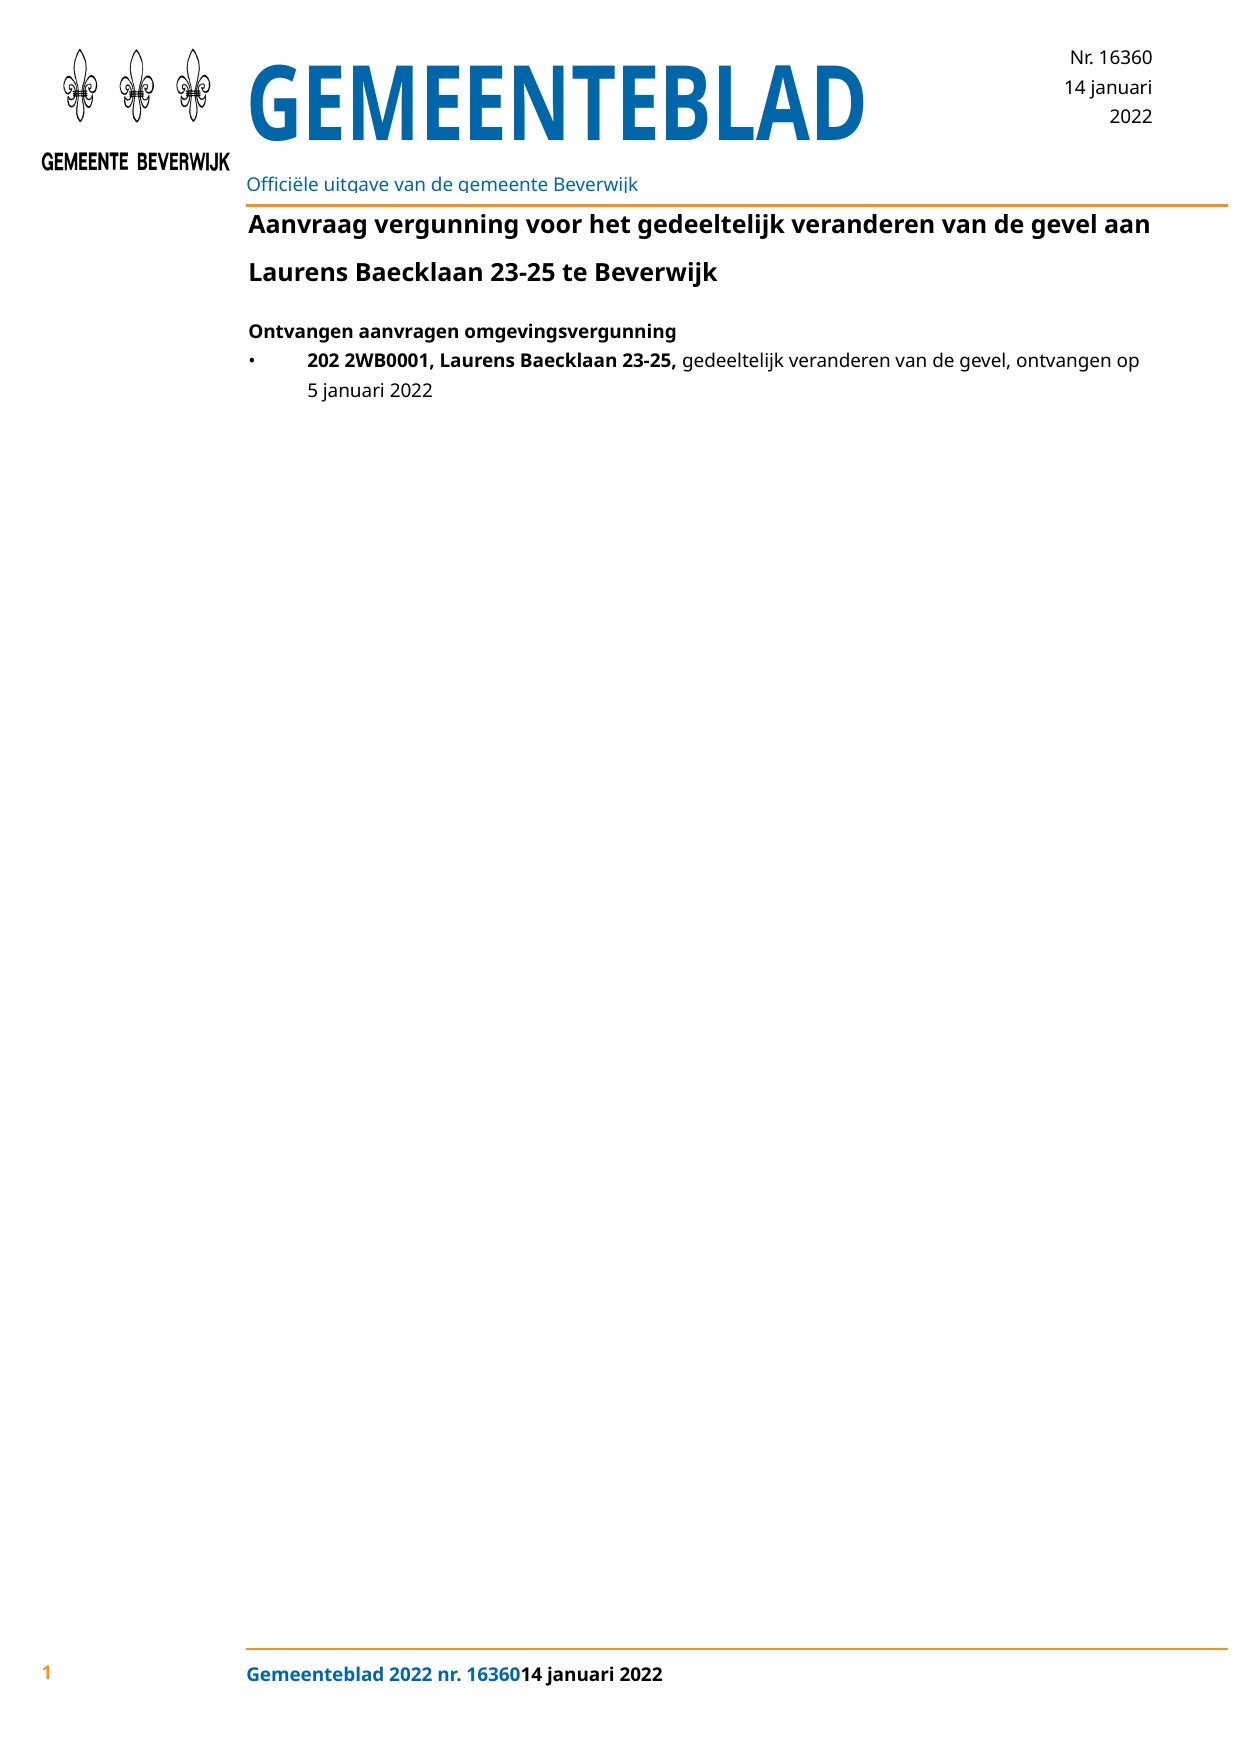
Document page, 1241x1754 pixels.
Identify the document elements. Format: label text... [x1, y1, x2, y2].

text Ontvangen aanvragen omgevingsvergunning [248, 318, 1152, 344]
list 202 2WB0001, Laurens Baecklaan 23-25, gedeeltelijk veranderen van de gevel, ontvangen op 5 januari 2022 [248, 347, 1152, 403]
picture [41, 47, 231, 172]
text Aanvraag vergunning voor het gedeeltelijk veranderen van de gevel aan Laurens Baecklaan 23-25 te Beverwijk [248, 207, 1152, 288]
